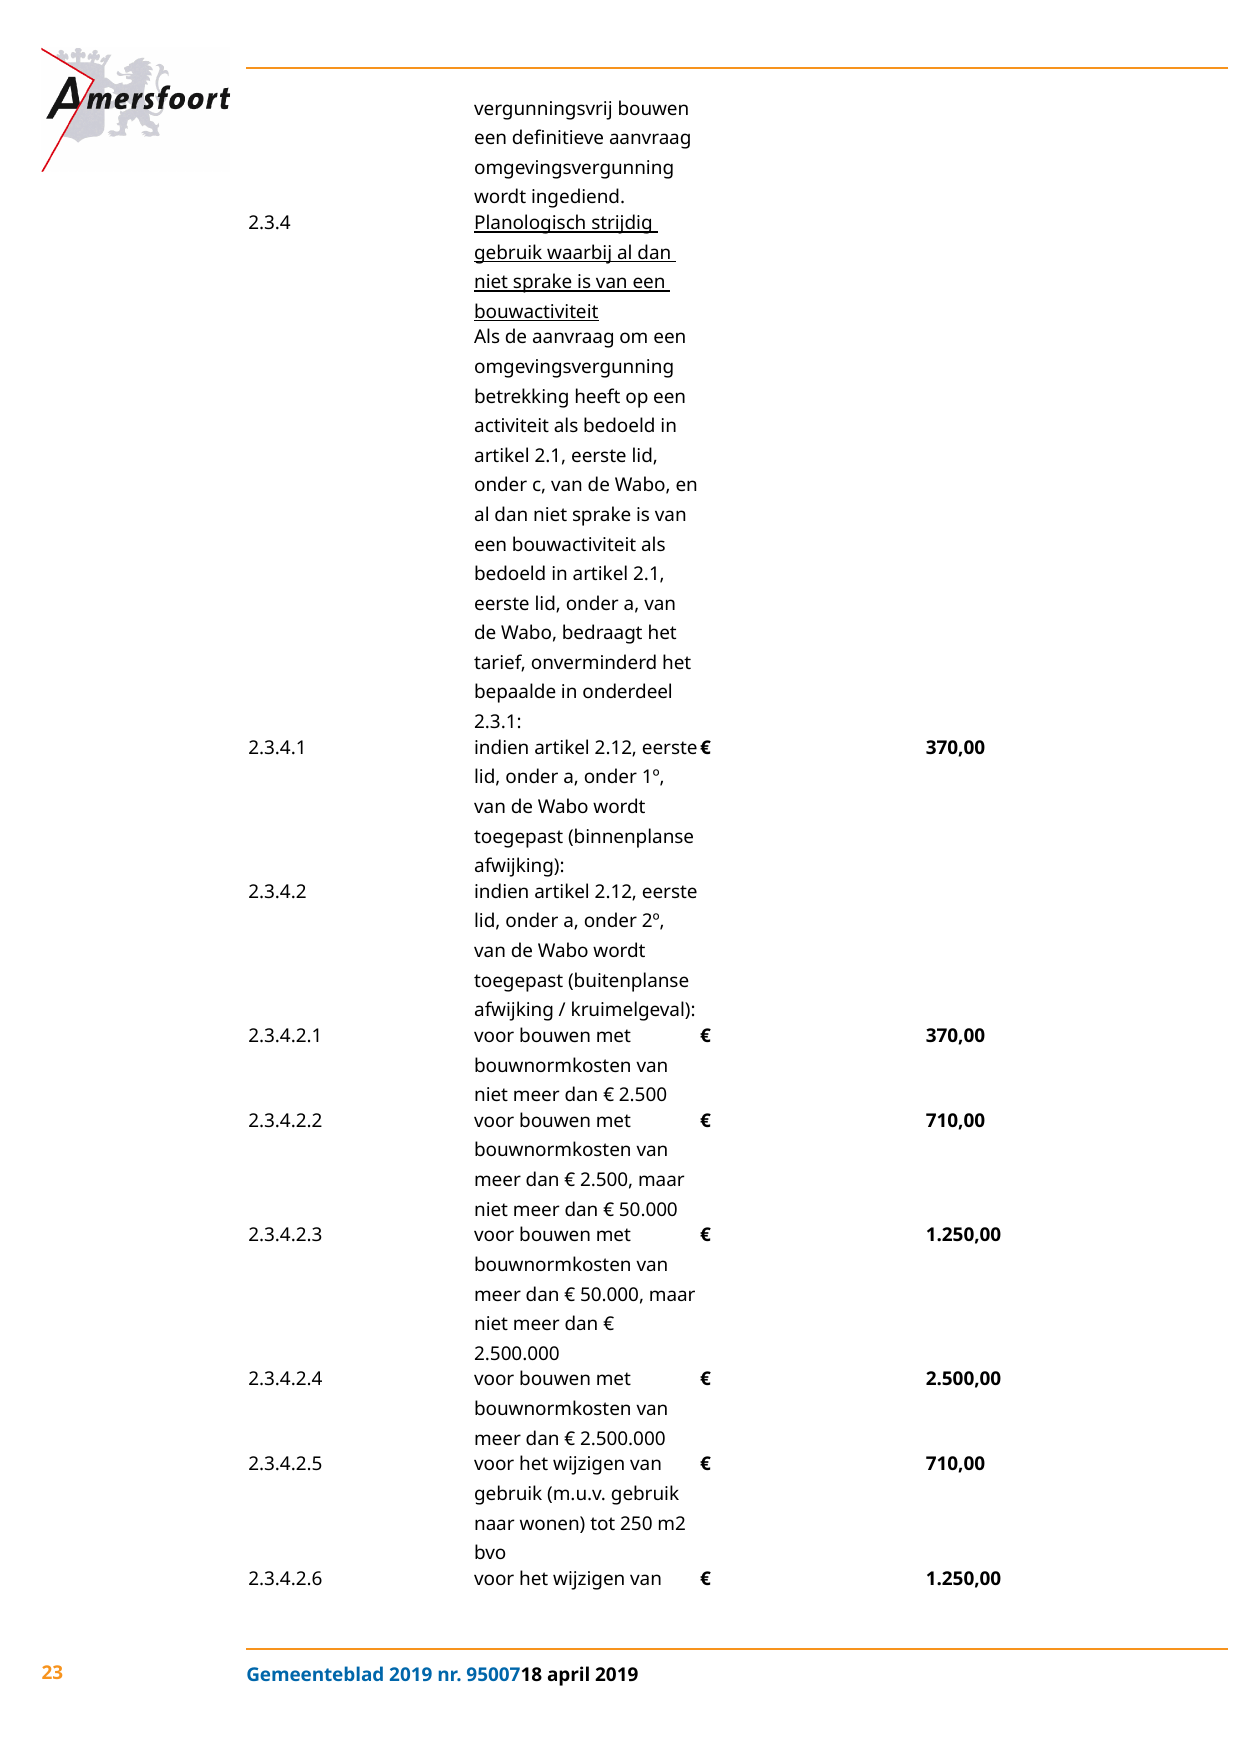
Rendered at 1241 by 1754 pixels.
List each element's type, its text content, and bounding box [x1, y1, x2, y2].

table_cell 2.3.4.1 [248, 734, 474, 878]
table_cell € [700, 1222, 926, 1366]
table_cell 2.3.4.2.2 [248, 1107, 474, 1222]
table_cell € [700, 734, 926, 878]
table_cell [248, 324, 474, 734]
table_cell € [700, 1451, 926, 1565]
table_cell 1.250,00 [926, 1565, 1152, 1591]
table_cell € [700, 1565, 926, 1591]
table_cell € [700, 1366, 926, 1451]
table_cell voor bouwen met bouwnormkosten van meer dan € 2.500, maar niet meer dan € 50.000 [474, 1107, 700, 1222]
table_cell [700, 209, 926, 324]
table_cell [926, 95, 1152, 209]
table_cell 370,00 [926, 1022, 1152, 1107]
table_cell 2.3.4.2.3 [248, 1222, 474, 1366]
table_cell Als de aanvraag om een omgevingsvergunning betrekking heeft op een activiteit als bedoeld in artikel 2.1, eerste lid, onder c, van de Wabo, en al dan niet sprake is van een bouwactiviteit als bedoeld in artikel 2.1, eerste lid, onder a, van de Wabo, bedraagt het tarief, onverminderd het bepaalde in onderdeel 2.3.1: [474, 324, 700, 734]
table_cell [700, 878, 926, 1022]
table_cell indien artikel 2.12, eerste lid, onder a, onder 2º, van de Wabo wordt toegepast (buitenplanse afwijking / kruimelgeval): [474, 878, 700, 1022]
table_cell 2.3.4.2.4 [248, 1366, 474, 1451]
table_cell 1.250,00 [926, 1222, 1152, 1366]
table_cell [926, 324, 1152, 734]
table_cell voor bouwen met bouwnormkosten van niet meer dan € 2.500 [474, 1022, 700, 1107]
table_cell voor het wijzigen van gebruik (m.u.v. gebruik naar wonen) tot 250 m2 bvo [474, 1451, 700, 1565]
table_cell [926, 878, 1152, 1022]
table_cell Planologisch strijdig gebruik waarbij al dan niet sprake is van een bouwactiviteit [474, 209, 700, 324]
table_cell [700, 95, 926, 209]
table_cell € [700, 1107, 926, 1222]
table_cell [248, 95, 474, 209]
table_cell € [700, 1022, 926, 1107]
table_cell 2.3.4.2.1 [248, 1022, 474, 1107]
table_cell voor bouwen met bouwnormkosten van meer dan € 2.500.000 [474, 1366, 700, 1451]
table_cell 2.3.4 [248, 209, 474, 324]
table_cell voor bouwen met bouwnormkosten van meer dan € 50.000, maar niet meer dan € 2.500.000 [474, 1222, 700, 1366]
table_cell 710,00 [926, 1451, 1152, 1565]
table_cell vergunningsvrij bouwen een definitieve aanvraag omgevingsvergunning wordt ingediend. [474, 95, 700, 209]
table_cell 2.3.4.2.6 [248, 1565, 474, 1591]
picture [41, 47, 231, 172]
table_cell indien artikel 2.12, eerste lid, onder a, onder 1º, van de Wabo wordt toegepast (binnenplanse afwijking): [474, 734, 700, 878]
table_cell 2.3.4.2 [248, 878, 474, 1022]
table_cell 710,00 [926, 1107, 1152, 1222]
table_cell 2.3.4.2.5 [248, 1451, 474, 1565]
table_cell [700, 324, 926, 734]
table_cell voor het wijzigen van [474, 1565, 700, 1591]
table_cell 370,00 [926, 734, 1152, 878]
table_cell 2.500,00 [926, 1366, 1152, 1451]
table_cell [926, 209, 1152, 324]
